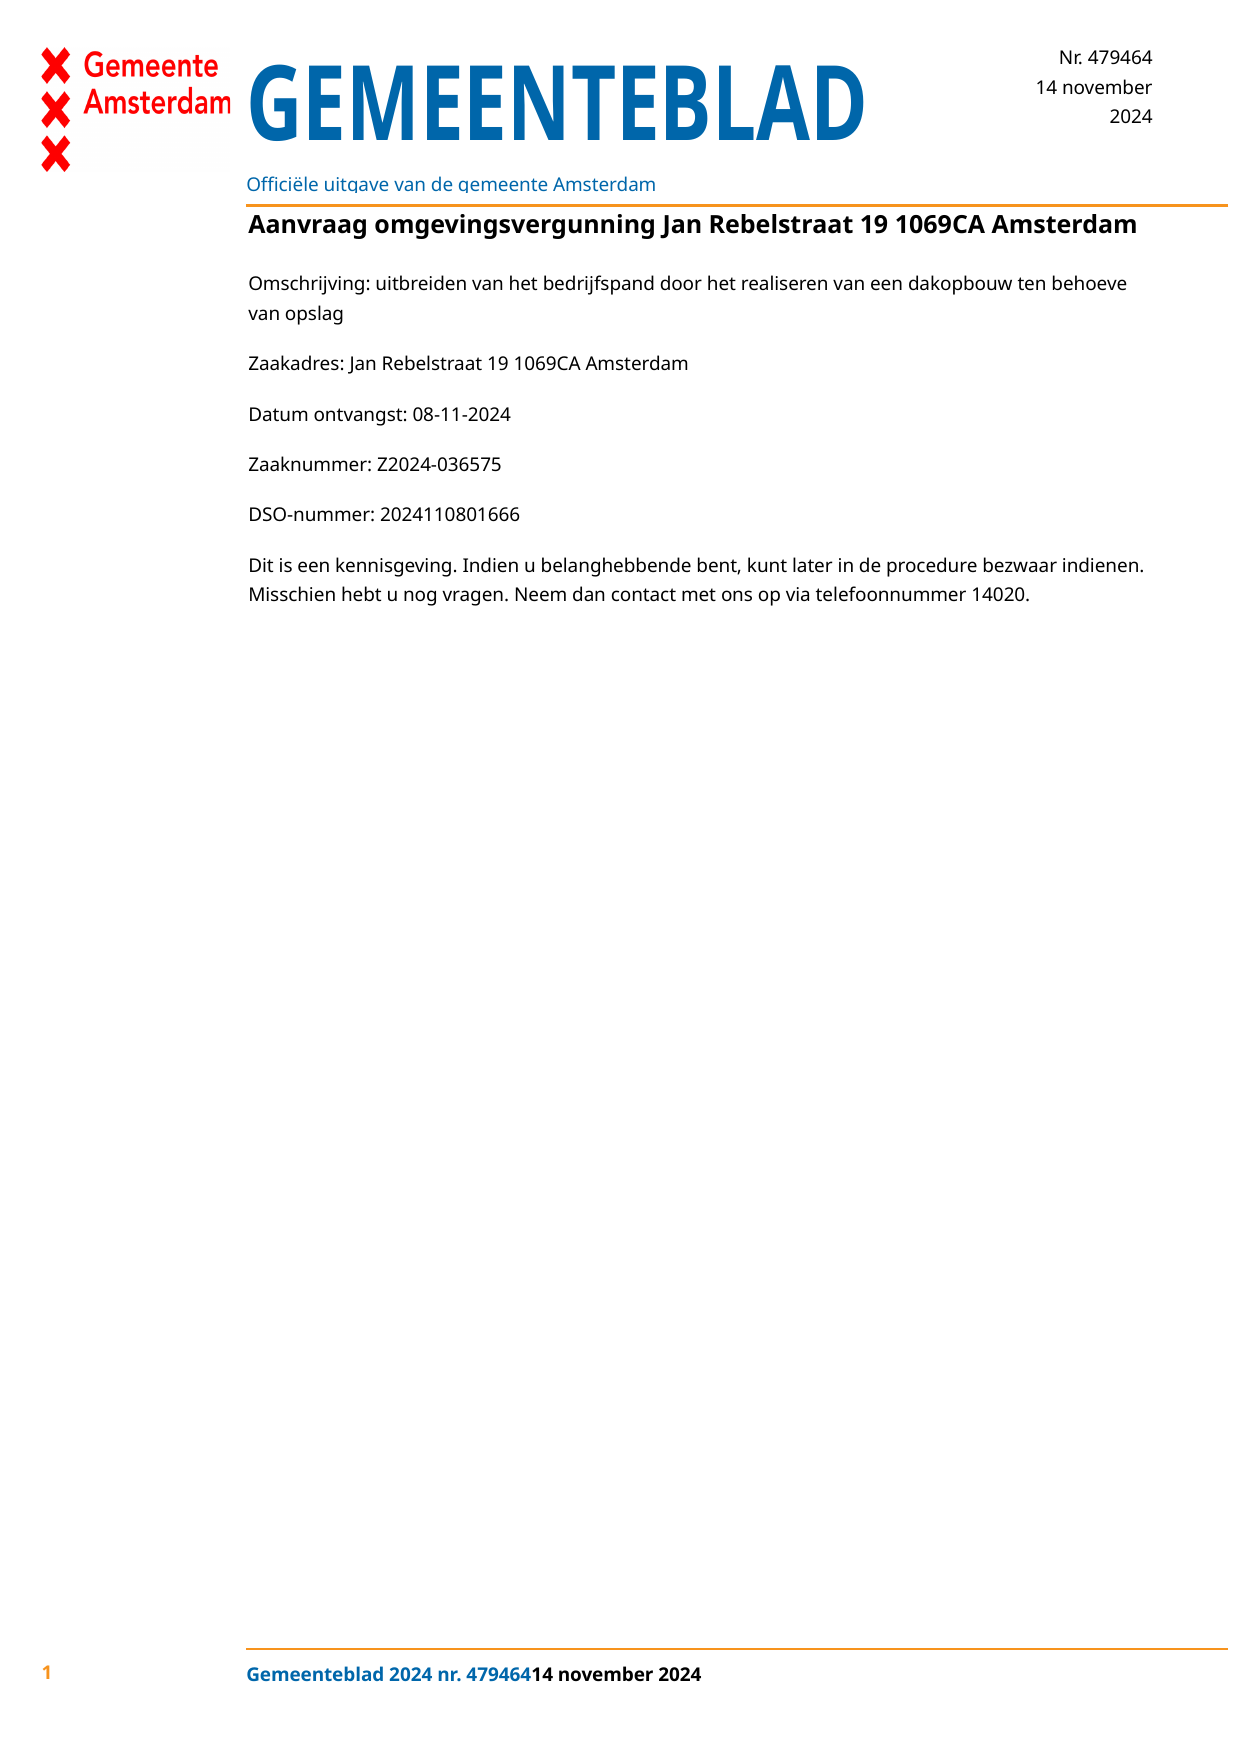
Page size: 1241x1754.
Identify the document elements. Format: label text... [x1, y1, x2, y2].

text DSO-nummer: 2024110801666 [248, 502, 1152, 527]
text Datum ontvangst: 08-11-2024 [248, 401, 1152, 426]
text Zaakadres: Jan Rebelstraat 19 1069CA Amsterdam [248, 350, 1152, 376]
text Dit is een kennisgeving. Indien u belanghebbende bent, kunt later in de procedure bezwaar indienen. Misschien hebt u nog vragen. Neem dan contact met ons op via telefoonnummer 14020. [248, 552, 1152, 607]
text Zaaknummer: Z2024-036575 [248, 451, 1152, 477]
text Omschrijving: uitbreiden van het bedrijfspand door het realiseren van een dakopbouw ten behoeve van opslag [248, 270, 1152, 326]
text Aanvraag omgevingsvergunning Jan Rebelstraat 19 1069CA Amsterdam [248, 207, 1152, 241]
picture [41, 47, 231, 172]
